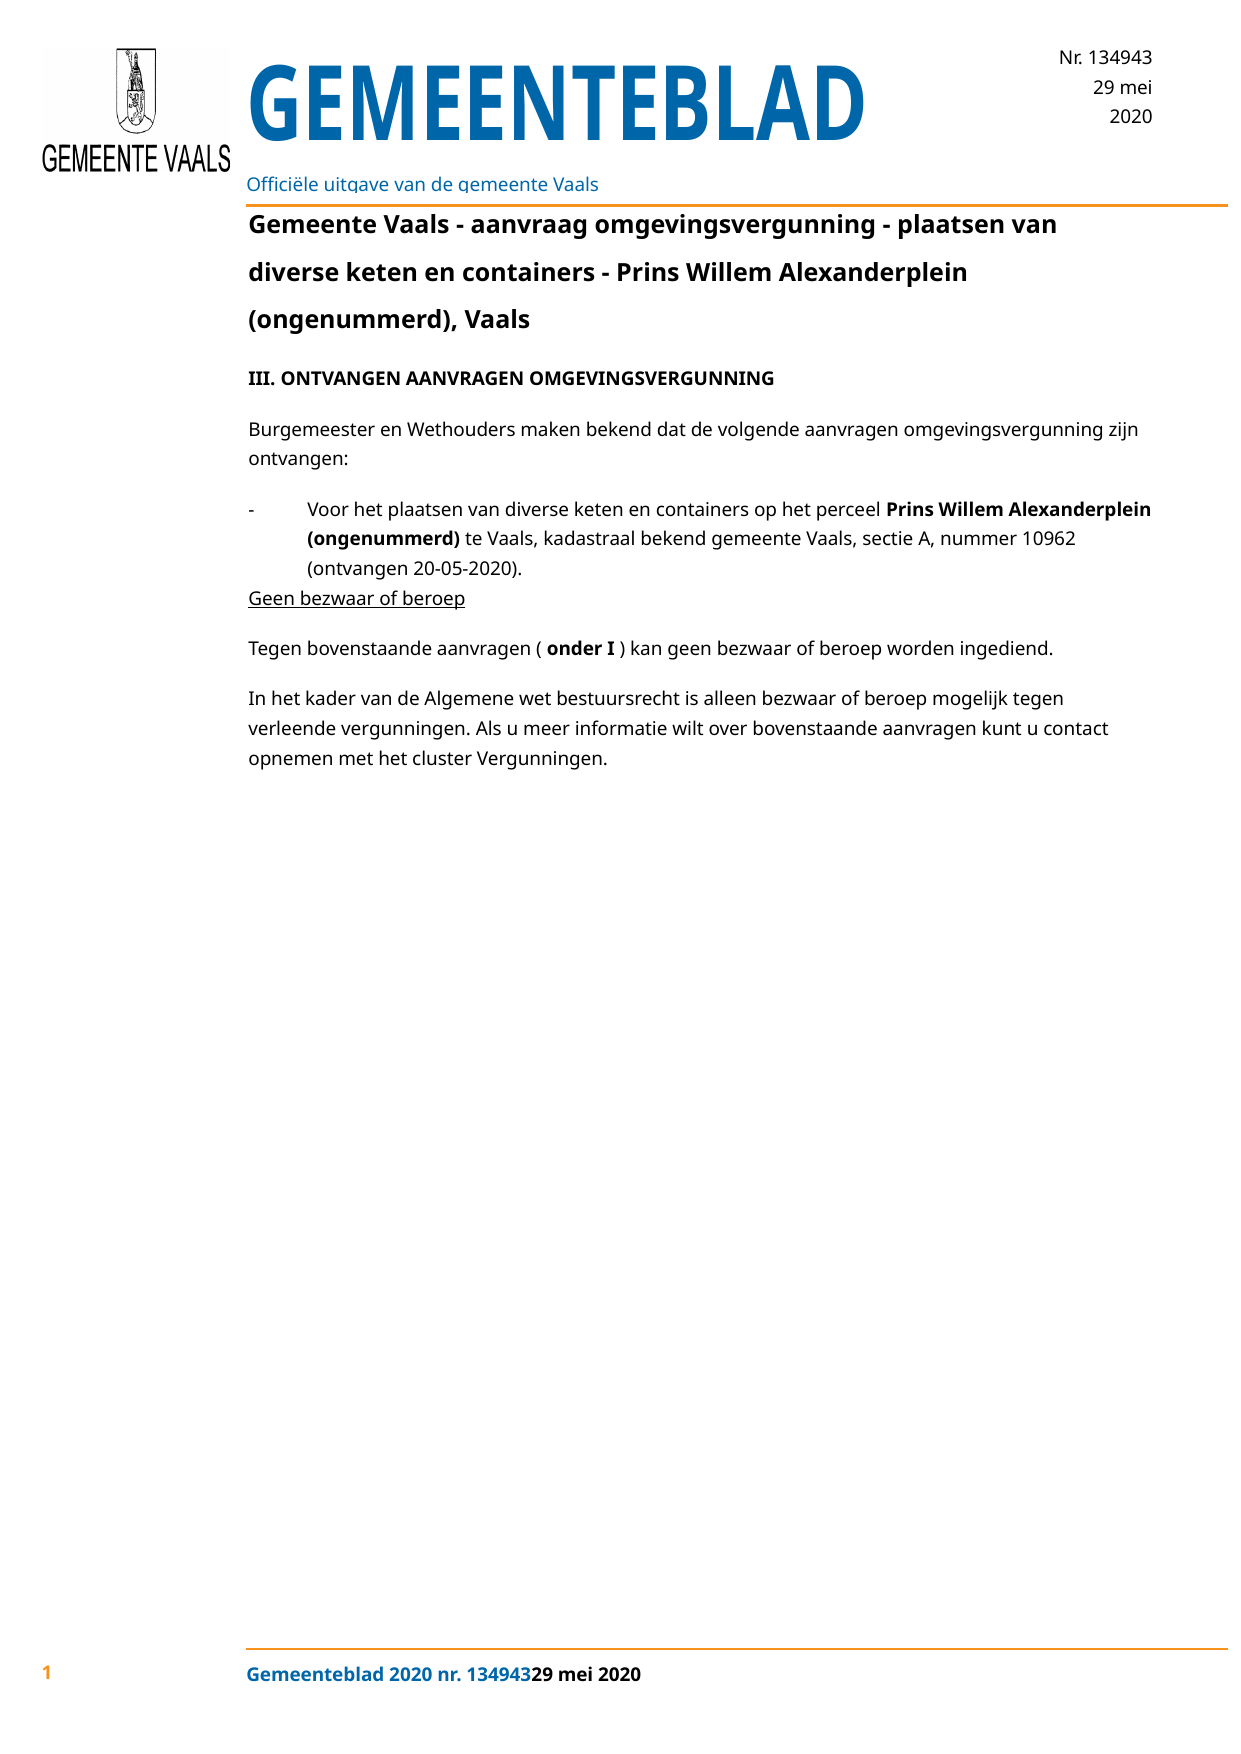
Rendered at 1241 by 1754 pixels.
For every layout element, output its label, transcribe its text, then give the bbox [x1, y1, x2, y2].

text Tegen bovenstaande aanvragen ( onder I ) kan geen bezwaar of beroep worden ingediend. [248, 635, 1152, 661]
text III. ONTVANGEN AANVRAGEN OMGEVINGSVERGUNNING [248, 366, 1152, 391]
text Burgemeester en Wethouders maken bekend dat de volgende aanvragen omgevingsvergunning zijn ontvangen: [248, 416, 1152, 471]
text Gemeente Vaals - aanvraag omgevingsvergunning - plaatsen van diverse keten en containers - Prins Willem Alexanderplein (ongenummerd), Vaals [248, 207, 1152, 336]
list Voor het plaatsen van diverse keten en containers op het perceel Prins Willem Alexanderplein (ongenummerd) te Vaals, kadastraal bekend gemeente Vaals, sectie A, nummer 10962 (ontvangen 20-05-2020). [248, 496, 1152, 581]
text In het kader van de Algemene wet bestuursrecht is alleen bezwaar of beroep mogelijk tegen verleende vergunningen. Als u meer informatie wilt over bovenstaande aanvragen kunt u contact opnemen met het cluster Vergunningen. [248, 686, 1152, 770]
text Geen bezwaar of beroep [248, 585, 1152, 610]
picture [41, 47, 231, 172]
